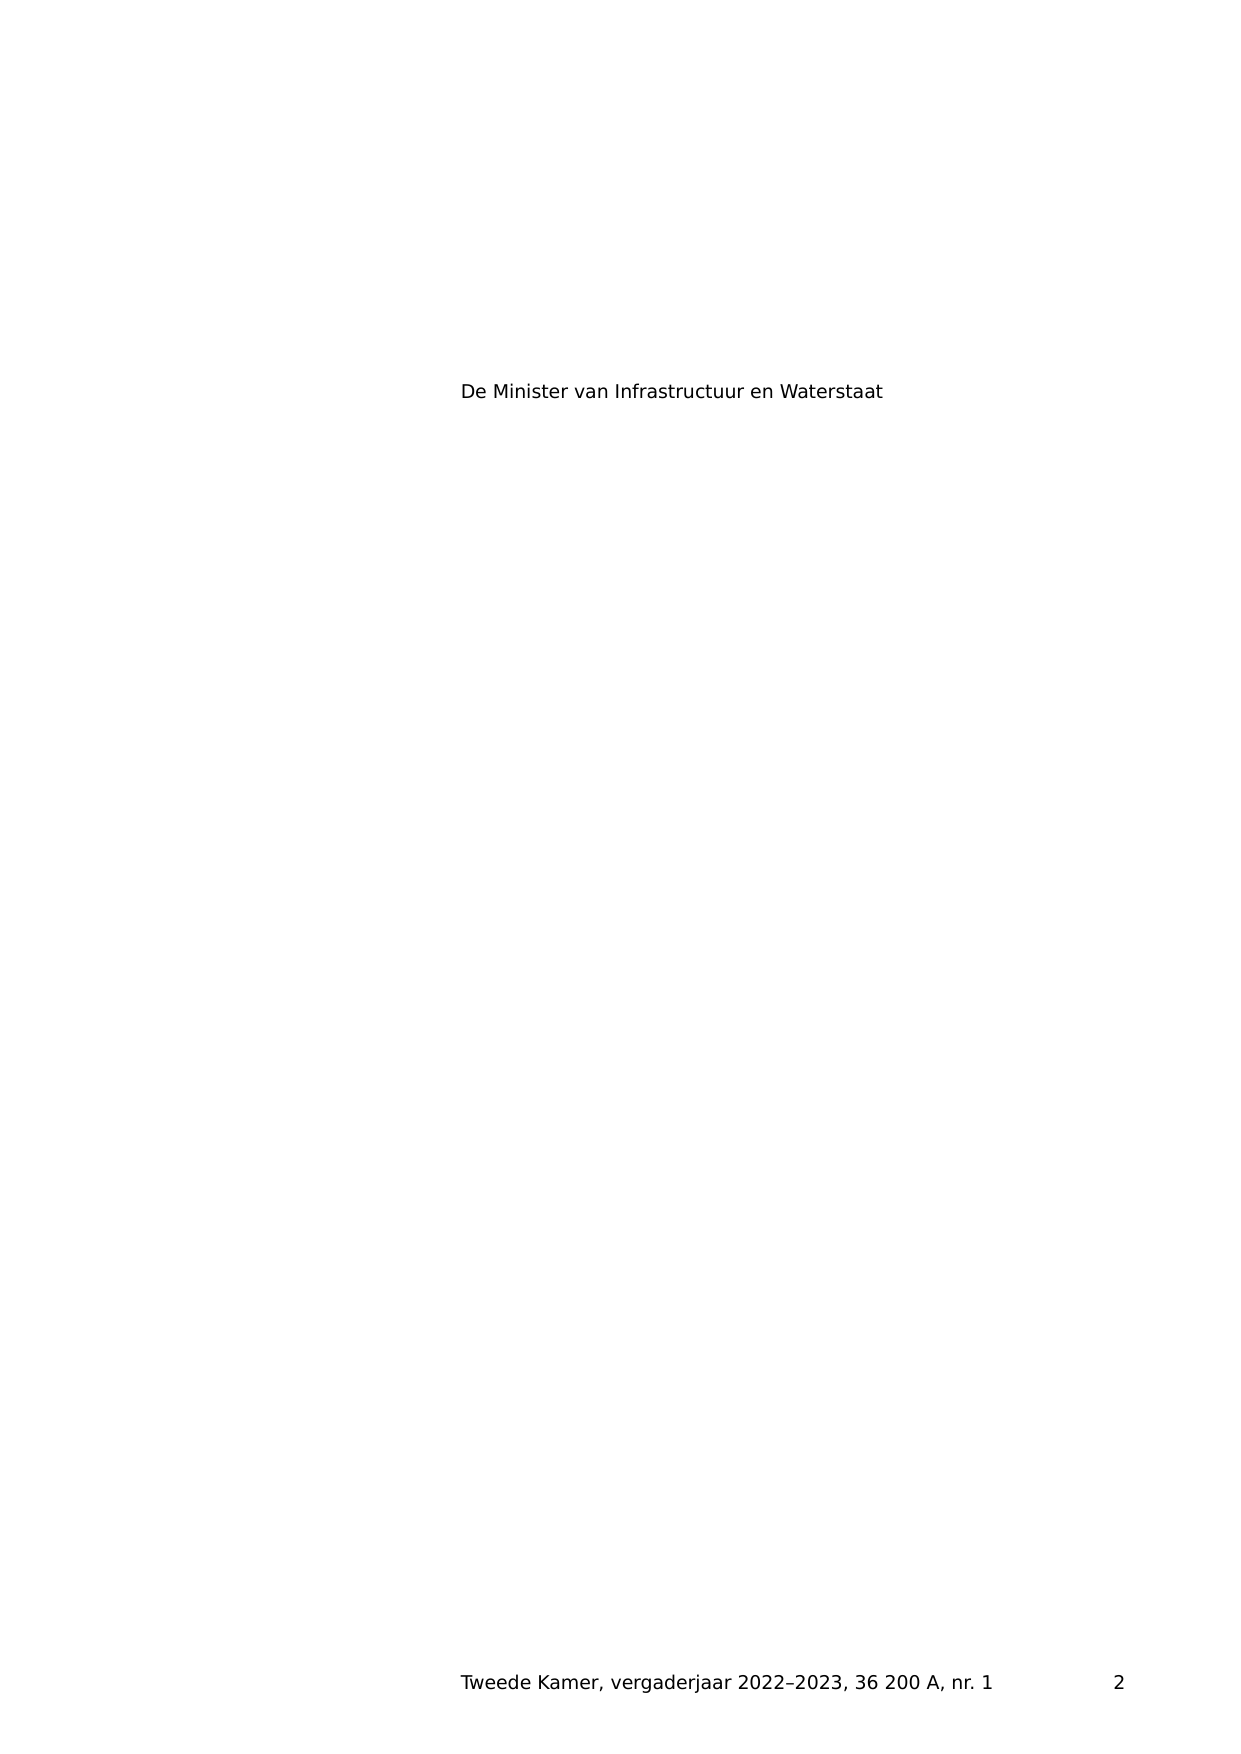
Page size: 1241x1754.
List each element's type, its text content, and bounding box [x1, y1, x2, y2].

text De Minister van Infrastructuur en Waterstaat [461, 381, 1125, 403]
